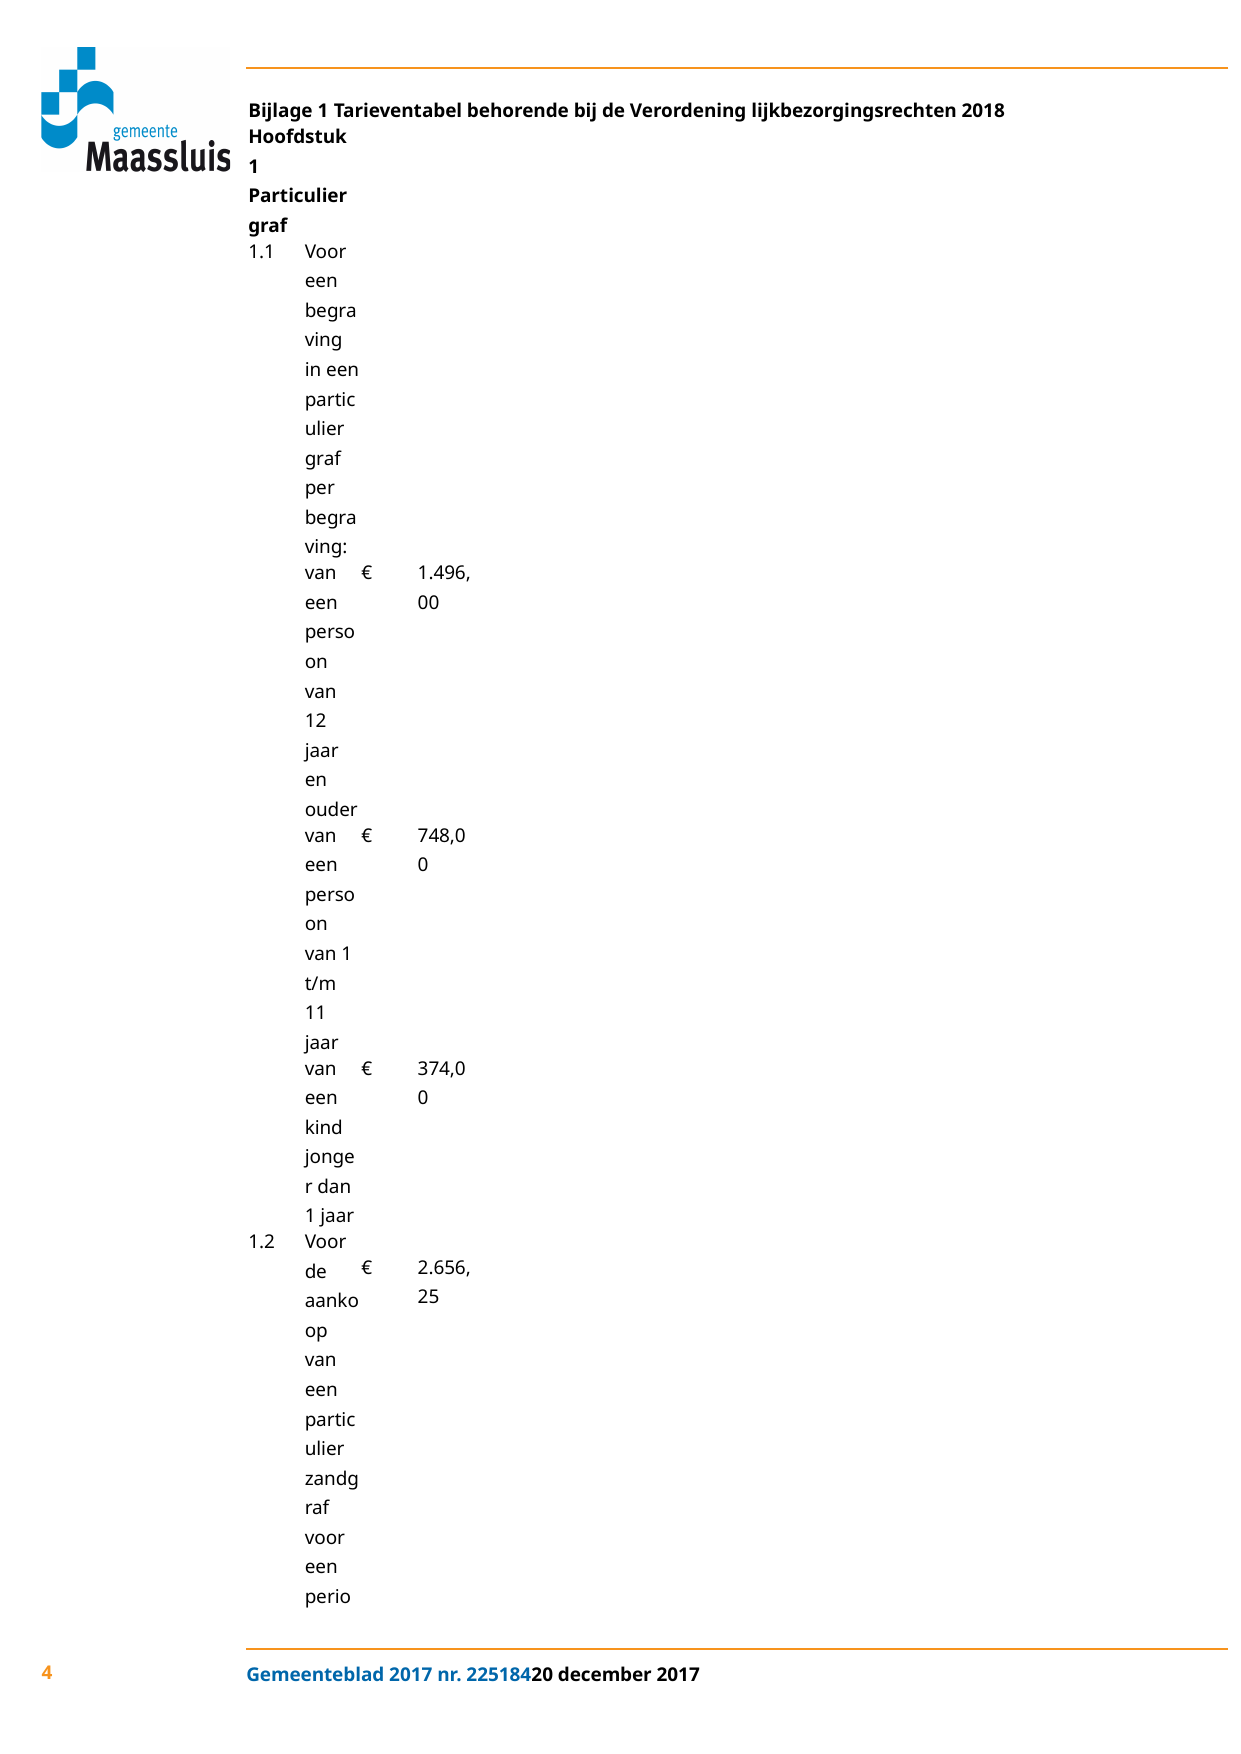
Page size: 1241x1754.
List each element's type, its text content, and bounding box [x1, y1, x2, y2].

table_header [361, 124, 417, 238]
text Bijlage 1 Tarieventabel behorende bij de Verordening lijkbezorgingsrechten 2018 [248, 95, 1152, 123]
table_cell € [361, 1055, 417, 1228]
table_cell [418, 1228, 474, 1254]
table_cell van een persoon van 12 jaar en ouder [305, 560, 361, 822]
table_header Hoofdstuk 1 Particulier graf [248, 124, 361, 238]
table_cell [248, 1055, 304, 1228]
table_cell van een persoon van 1 t/m 11 jaar [305, 822, 361, 1055]
table_cell 374,00 [418, 1055, 474, 1228]
table_cell [361, 1228, 417, 1254]
table_cell 748,00 [418, 822, 474, 1055]
table_cell € [361, 560, 417, 822]
table_cell van een kind jonger dan 1 jaar [305, 1055, 361, 1228]
table_header [418, 124, 474, 238]
table_cell 1.496,00 [418, 560, 474, 822]
table_cell [248, 1254, 304, 1609]
table_cell [361, 238, 417, 559]
table_cell 1.2 [248, 1228, 304, 1254]
table_cell 2.656,25 [418, 1254, 474, 1609]
table_cell [248, 822, 304, 1055]
picture [41, 47, 77, 92]
table_cell € [361, 822, 417, 1055]
table_cell [418, 238, 474, 559]
table_cell € [361, 1254, 417, 1609]
table_cell [248, 560, 304, 822]
picture [41, 47, 231, 172]
table_cell Voor de aankoop van een particulier zandgraf voor een perio [305, 1228, 361, 1609]
table_cell Voor een begraving in een particulier graf per begraving: [305, 238, 361, 559]
table_cell 1.1 [248, 238, 304, 559]
